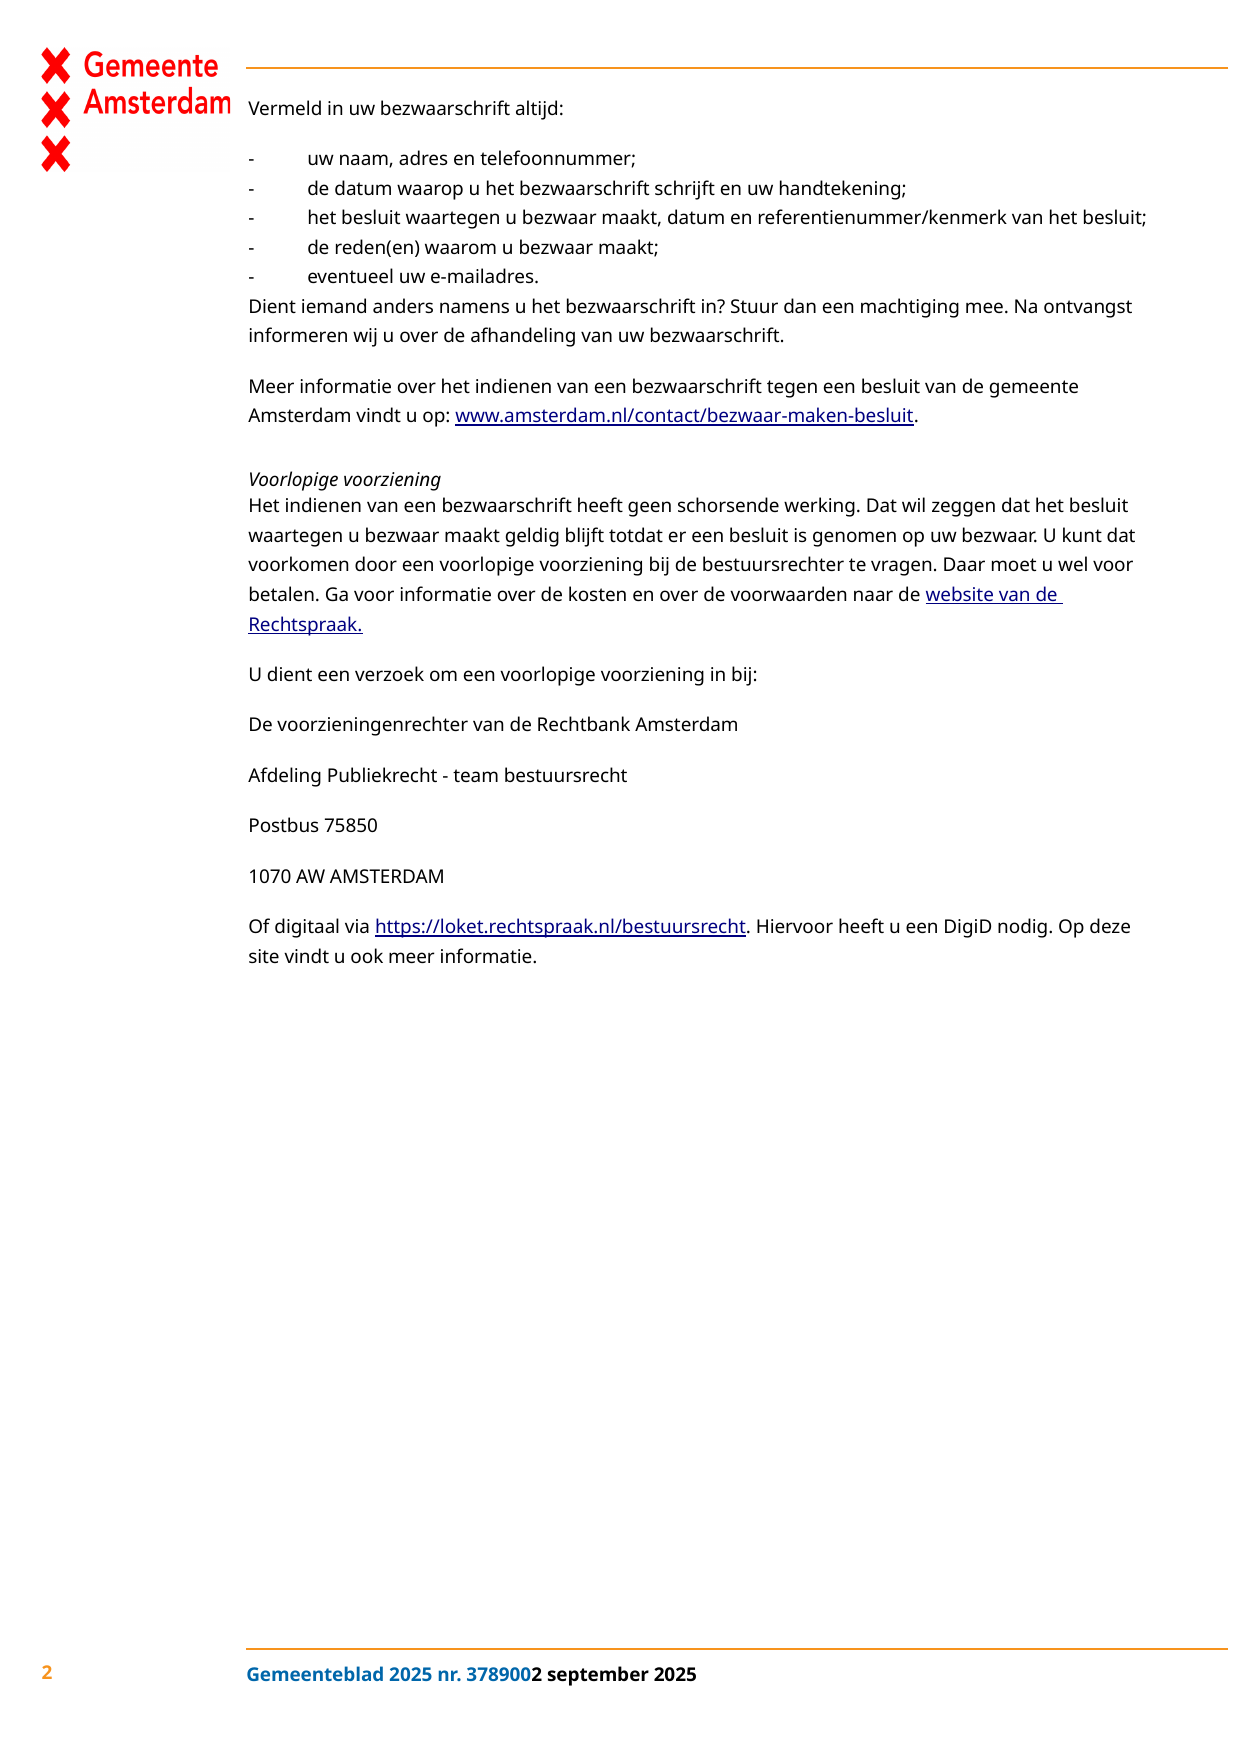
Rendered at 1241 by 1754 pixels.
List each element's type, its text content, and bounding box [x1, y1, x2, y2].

text Voorlopige voorziening [248, 467, 1152, 492]
text Het indienen van een bezwaarschrift heeft geen schorsende werking. Dat wil zeggen dat het besluit waartegen u bezwaar maakt geldig blijft totdat er een besluit is genomen op uw bezwaar. U kunt dat voorkomen door een voorlopige voorziening bij de bestuursrechter te vragen. Daar moet u wel voor betalen. Ga voor informatie over de kosten en over de voorwaarden naar de website van de Rechtspraak. [248, 492, 1152, 636]
picture [41, 47, 231, 172]
text Vermeld in uw bezwaarschrift altijd: [248, 95, 1152, 121]
text Meer informatie over het indienen van een bezwaarschrift tegen een besluit van de gemeente Amsterdam vindt u op: www.amsterdam.nl/contact/bezwaar-maken-besluit. [248, 373, 1152, 428]
list de reden(en) waarom u bezwaar maakt; [248, 234, 1152, 260]
text 1070 AW AMSTERDAM [248, 863, 1152, 888]
list eventueel uw e-mailadres. [248, 263, 1152, 289]
text De voorzieningenrechter van de Rechtbank Amsterdam [248, 712, 1152, 737]
text Of digitaal via https://loket.rechtspraak.nl/bestuursrecht. Hiervoor heeft u een DigiD nodig. Op deze site vindt u ook meer informatie. [248, 913, 1152, 968]
list uw naam, adres en telefoonnummer; [248, 145, 1152, 171]
text Dient iemand anders namens u het bezwaarschrift in? Stuur dan een machtiging mee. Na ontvangst informeren wij u over de afhandeling van uw bezwaarschrift. [248, 293, 1152, 348]
text U dient een verzoek om een voorlopige voorziening in bij: [248, 661, 1152, 687]
text Postbus 75850 [248, 812, 1152, 838]
list het besluit waartegen u bezwaar maakt, datum en referentienummer/kenmerk van het besluit; [248, 204, 1152, 230]
text Afdeling Publiekrecht - team bestuursrecht [248, 762, 1152, 788]
list de datum waarop u het bezwaarschrift schrijft en uw handtekening; [248, 175, 1152, 201]
